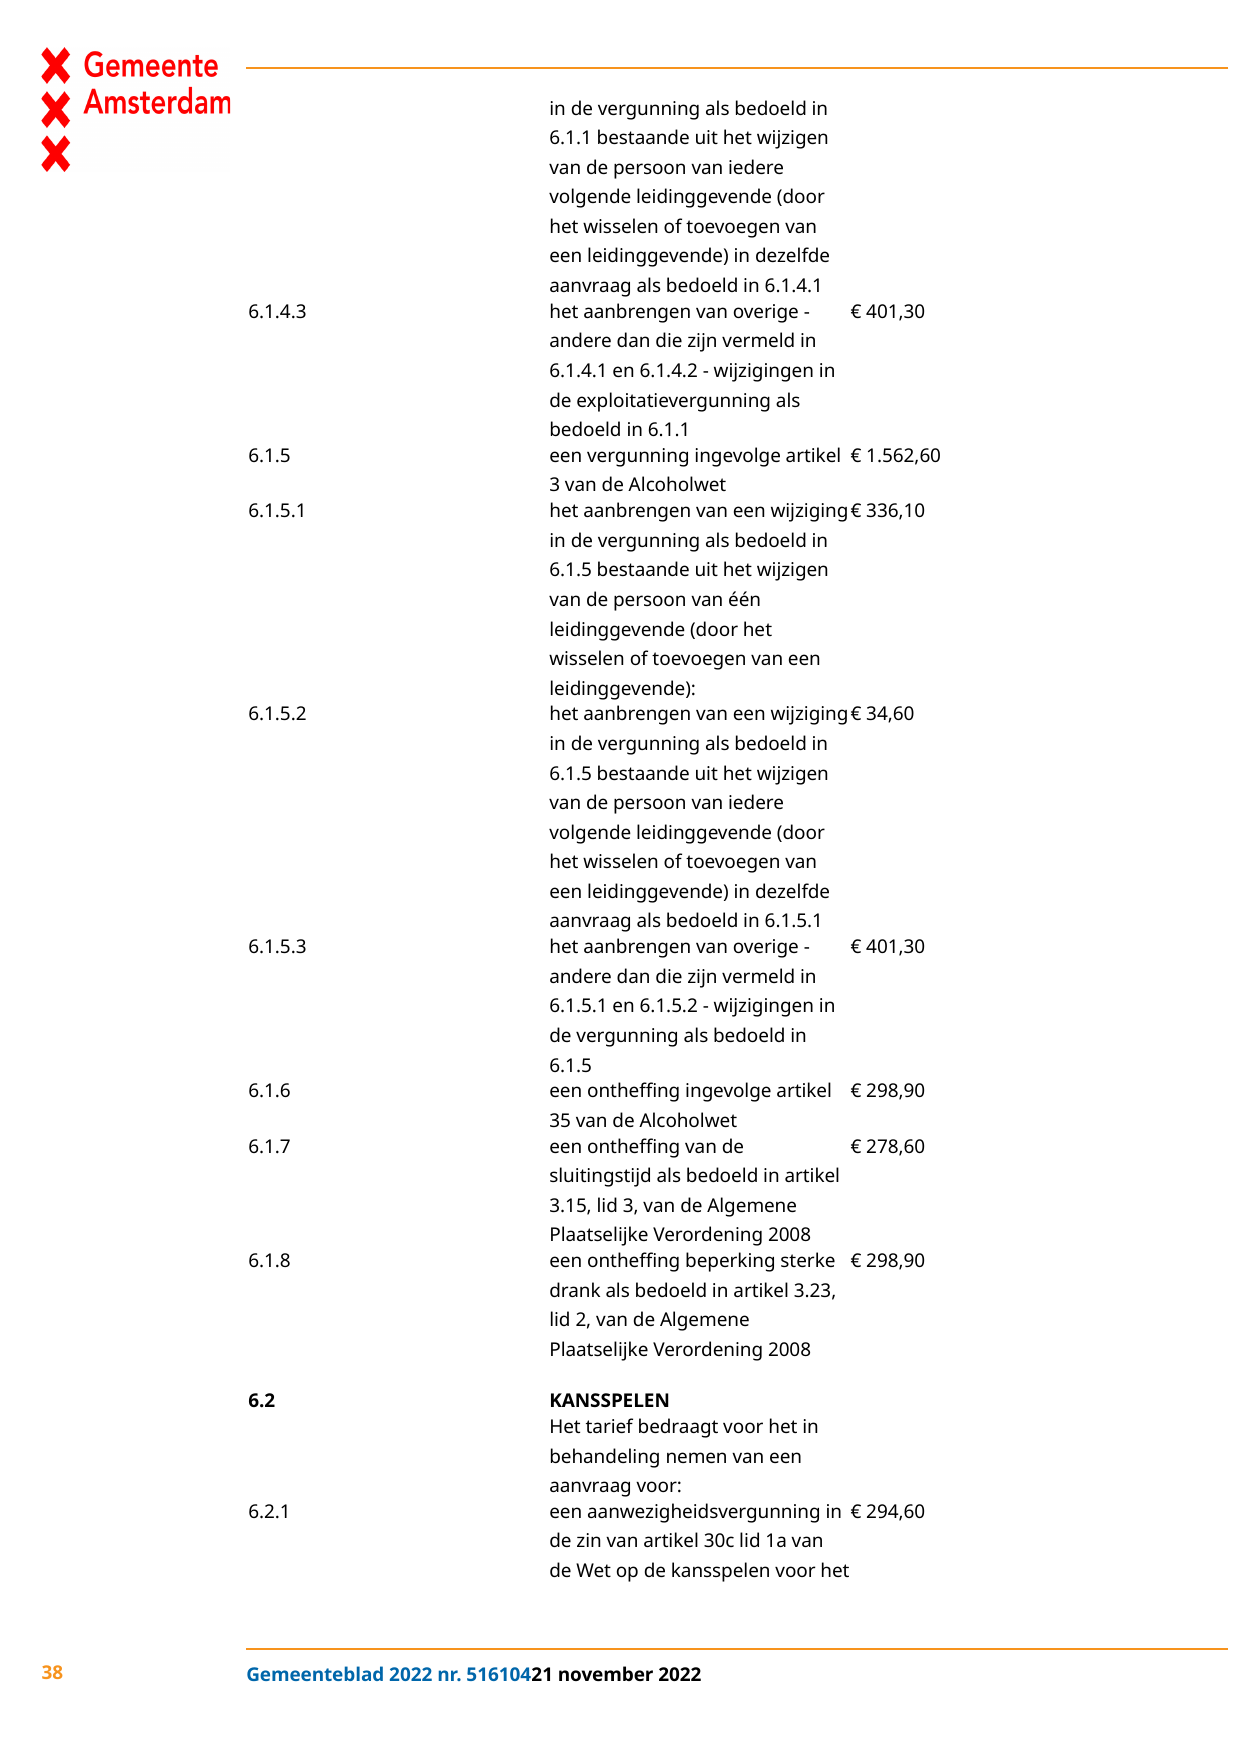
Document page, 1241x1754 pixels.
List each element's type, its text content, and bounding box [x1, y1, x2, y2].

table_cell 6.1.5.3 [248, 934, 549, 1077]
table_cell [248, 1362, 549, 1387]
table_cell Het tarief bedraagt voor het in behandeling nemen van een aanvraag voor: [549, 1413, 850, 1498]
table_cell een ontheffing beperking sterke drank als bedoeld in artikel 3.23, lid 2, van de Algemene Plaatselijke Verordening 2008 [549, 1247, 850, 1362]
table_cell 6.1.5.2 [248, 701, 549, 933]
table_cell 6.1.4.3 [248, 298, 549, 442]
table_cell € 298,90 [850, 1247, 1152, 1362]
table_cell [248, 95, 549, 298]
table_cell [850, 1413, 1152, 1498]
table_cell het aanbrengen van een wijziging in de vergunning als bedoeld in 6.1.5 bestaande uit het wijzigen van de persoon van iedere volgende leidinggevende (door het wisselen of toevoegen van een leidinggevende) in dezelfde aanvraag als bedoeld in 6.1.5.1 [549, 701, 850, 933]
table_cell een ontheffing ingevolge artikel 35 van de Alcoholwet [549, 1078, 850, 1133]
table_cell het aanbrengen van overige - andere dan die zijn vermeld in 6.1.5.1 en 6.1.5.2 - wijzigingen in de vergunning als bedoeld in 6.1.5 [549, 934, 850, 1077]
table_cell 6.1.5 [248, 442, 549, 497]
table_cell € 34,60 [850, 701, 1152, 933]
table_cell een vergunning ingevolge artikel 3 van de Alcoholwet [549, 442, 850, 497]
table_cell [549, 1362, 850, 1387]
table_cell 6.2.1 [248, 1498, 549, 1583]
table_cell 6.1.5.1 [248, 498, 549, 701]
table_cell € 1.562,60 [850, 442, 1152, 497]
table_cell een ontheffing van de sluitingstijd als bedoeld in artikel 3.15, lid 3, van de Algemene Plaatselijke Verordening 2008 [549, 1133, 850, 1247]
table_cell 6.1.8 [248, 1247, 549, 1362]
table_cell in de vergunning als bedoeld in 6.1.1 bestaande uit het wijzigen van de persoon van iedere volgende leidinggevende (door het wisselen of toevoegen van een leidinggevende) in dezelfde aanvraag als bedoeld in 6.1.4.1 [549, 95, 850, 298]
table_cell [248, 1413, 549, 1498]
table_cell een aanwezigheidsvergunning in de zin van artikel 30c lid 1a van de Wet op de kansspelen voor het [549, 1498, 850, 1583]
table_cell € 294,60 [850, 1498, 1152, 1583]
picture [41, 47, 231, 172]
table_cell [850, 1388, 1152, 1413]
table_cell 6.1.7 [248, 1133, 549, 1247]
table_cell 6.2 [248, 1388, 549, 1413]
table_cell KANSSPELEN [549, 1388, 850, 1413]
table_cell € 278,60 [850, 1133, 1152, 1247]
table_cell [850, 1362, 1152, 1387]
table_cell € 336,10 [850, 498, 1152, 701]
table_cell € 401,30 [850, 934, 1152, 1077]
table_cell 6.1.6 [248, 1078, 549, 1133]
table_cell het aanbrengen van overige - andere dan die zijn vermeld in 6.1.4.1 en 6.1.4.2 - wijzigingen in de exploitatievergunning als bedoeld in 6.1.1 [549, 298, 850, 442]
table_cell het aanbrengen van een wijziging in de vergunning als bedoeld in 6.1.5 bestaande uit het wijzigen van de persoon van één leidinggevende (door het wisselen of toevoegen van een leidinggevende): [549, 498, 850, 701]
table_cell [850, 95, 1152, 298]
table_cell € 298,90 [850, 1078, 1152, 1133]
table_cell € 401,30 [850, 298, 1152, 442]
